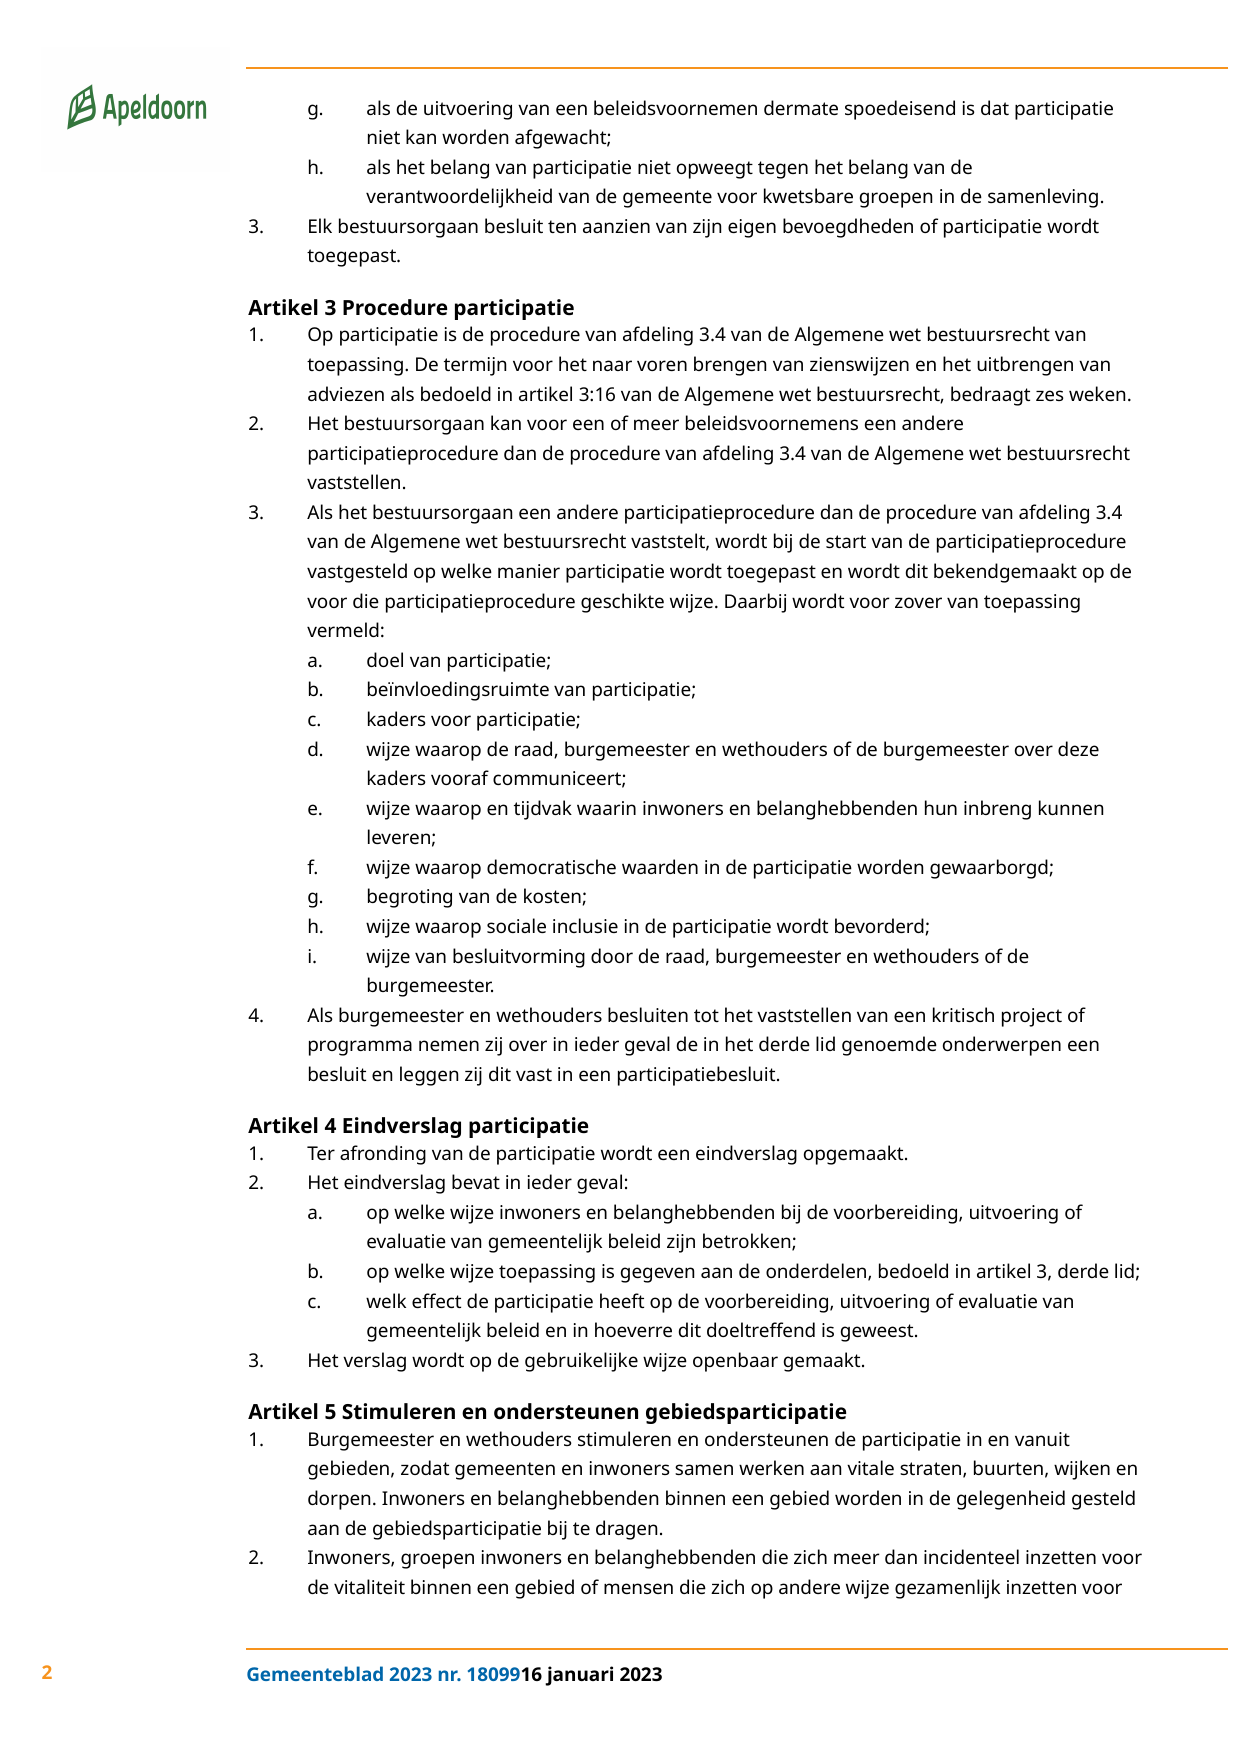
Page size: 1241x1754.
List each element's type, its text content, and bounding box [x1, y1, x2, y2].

list op welke wijze toepassing is gegeven aan de onderdelen, bedoeld in artikel 3, derde lid; [307, 1258, 1152, 1284]
list wijze waarop democratische waarden in de participatie worden gewaarborgd; [307, 854, 1152, 880]
list Inwoners, groepen inwoners en belanghebbenden die zich meer dan incidenteel inzetten voor de vitaliteit binnen een gebied of mensen die zich op andere wijze gezamenlijk inzetten voor [248, 1544, 1152, 1599]
list doel van participatie; [307, 647, 1152, 673]
list kaders voor participatie; [307, 706, 1152, 732]
text Artikel 3 Procedure participatie [248, 293, 1152, 322]
list Het eindverslag bevat in ieder geval: [248, 1169, 1152, 1195]
list Het bestuursorgaan kan voor een of meer beleidsvoornemens een andere participatieprocedure dan de procedure van afdeling 3.4 van de Algemene wet bestuursrecht vaststellen. [248, 410, 1152, 495]
list Als het bestuursorgaan een andere participatieprocedure dan de procedure van afdeling 3.4 van de Algemene wet bestuursrecht vaststelt, wordt bij de start van de participatieprocedure vastgesteld op welke manier participatie wordt toegepast en wordt dit bekendgemaakt op de voor die participatieprocedure geschikte wijze. Daarbij wordt voor zover van toepassing vermeld: [248, 499, 1152, 643]
list Op participatie is de procedure van afdeling 3.4 van de Algemene wet bestuursrecht van toepassing. De termijn voor het naar voren brengen van zienswijzen en het uitbrengen van adviezen als bedoeld in artikel 3:16 van de Algemene wet bestuursrecht, bedraagt zes weken. [248, 322, 1152, 406]
list wijze waarop sociale inclusie in de participatie wordt bevorderd; [307, 913, 1152, 939]
list beïnvloedingsruimte van participatie; [307, 677, 1152, 702]
list Burgemeester en wethouders stimuleren en ondersteunen de participatie in en vanuit gebieden, zodat gemeenten en inwoners samen werken aan vitale straten, buurten, wijken en dorpen. Inwoners en belanghebbenden binnen een gebied worden in de gelegenheid gesteld aan de gebiedsparticipatie bij te dragen. [248, 1426, 1152, 1540]
list als de uitvoering van een beleidsvoornemen dermate spoedeisend is dat participatie niet kan worden afgewacht; [307, 95, 1152, 150]
list Het verslag wordt op de gebruikelijke wijze openbaar gemaakt. [248, 1347, 1152, 1373]
list op welke wijze inwoners en belanghebbenden bij de voorbereiding, uitvoering of evaluatie van gemeentelijk beleid zijn betrokken; [307, 1199, 1152, 1254]
text Artikel 4 Eindverslag participatie [248, 1112, 1152, 1140]
list begroting van de kosten; [307, 884, 1152, 909]
list wijze van besluitvorming door de raad, burgemeester en wethouders of de burgemeester. [307, 943, 1152, 998]
list wijze waarop en tijdvak waarin inwoners en belanghebbenden hun inbreng kunnen leveren; [307, 795, 1152, 850]
list Ter afronding van de participatie wordt een eindverslag opgemaakt. [248, 1140, 1152, 1166]
list wijze waarop de raad, burgemeester en wethouders of de burgemeester over deze kaders vooraf communiceert; [307, 736, 1152, 791]
list als het belang van participatie niet opweegt tegen het belang van de verantwoordelijkheid van de gemeente voor kwetsbare groepen in de samenleving. [307, 154, 1152, 209]
text Artikel 5 Stimuleren en ondersteunen gebiedsparticipatie [248, 1397, 1152, 1426]
list Als burgemeester en wethouders besluiten tot het vaststellen van een kritisch project of programma nemen zij over in ieder geval de in het derde lid genoemde onderwerpen een besluit en leggen zij dit vast in een participatiebesluit. [248, 1002, 1152, 1087]
list welk effect de participatie heeft op de voorbereiding, uitvoering of evaluatie van gemeentelijk beleid en in hoeverre dit doeltreffend is geweest. [307, 1288, 1152, 1343]
picture [41, 47, 231, 172]
list Elk bestuursorgaan besluit ten aanzien van zijn eigen bevoegdheden of participatie wordt toegepast. [248, 213, 1152, 268]
